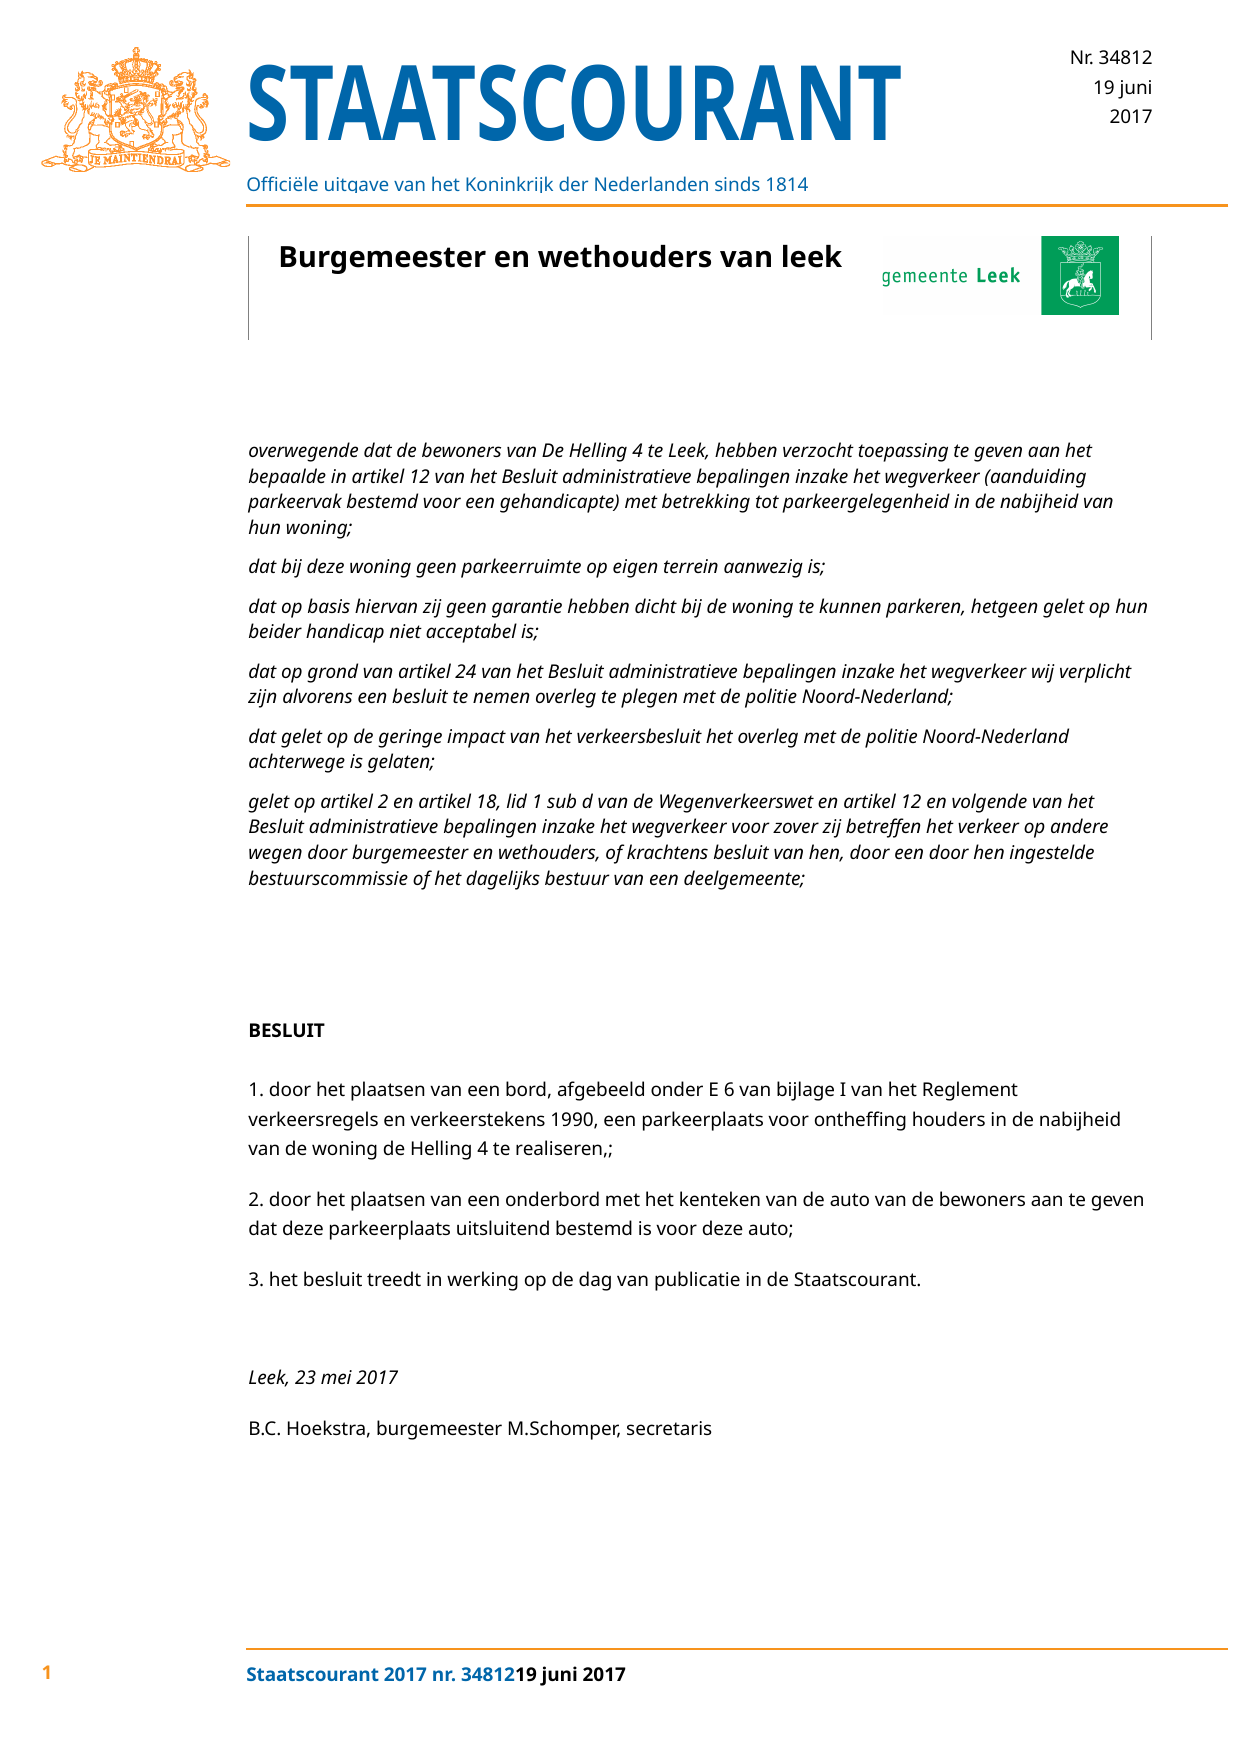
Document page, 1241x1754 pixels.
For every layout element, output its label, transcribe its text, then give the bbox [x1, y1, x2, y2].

text 3. het besluit treedt in werking op de dag van publicatie in de Staatscourant. [248, 1266, 1152, 1292]
text gelet op artikel 2 en artikel 18, lid 1 sub d van de Wegenverkeerswet en artikel 12 en volgende van het Besluit administratieve bepalingen inzake het wegverkeer voor zover zij betreffen het verkeer op andere wegen door burgemeester en wethouders, of krachtens besluit van hen, door een door hen ingestelde bestuurscommissie of het dagelijks bestuur van een deelgemeente; [248, 788, 1152, 891]
table_header [850, 236, 1151, 340]
picture [41, 47, 231, 172]
text dat bij deze woning geen parkeerruimte op eigen terrein aanwezig is; [248, 553, 1152, 579]
table_header Burgemeester en wethouders van leek [249, 236, 850, 340]
text 2. door het plaatsen van een onderbord met het kenteken van de auto van de bewoners aan te geven dat deze parkeerplaats uitsluitend bestemd is voor deze auto; [248, 1186, 1152, 1241]
picture [882, 236, 1119, 315]
text 1. door het plaatsen van een bord, afgebeeld onder E 6 van bijlage I van het Reglement verkeersregels en verkeerstekens 1990, een parkeerplaats voor ontheffing houders in de nabijheid van de woning de Helling 4 te realiseren,; [248, 1076, 1152, 1161]
text dat op grond van artikel 24 van het Besluit administratieve bepalingen inzake het wegverkeer wij verplicht zijn alvorens een besluit te nemen overleg te plegen met de politie Noord-Nederland; [248, 658, 1152, 709]
text dat op basis hiervan zij geen garantie hebben dicht bij de woning te kunnen parkeren, hetgeen gelet op hun beider handicap niet acceptabel is; [248, 593, 1152, 644]
text dat gelet op de geringe impact van het verkeersbesluit het overleg met de politie Noord-Nederland achterwege is gelaten; [248, 723, 1152, 774]
text Leek, 23 mei 2017 [248, 1364, 1152, 1390]
text BESLUIT [248, 1017, 1152, 1043]
text overwegende dat de bewoners van De Helling 4 te Leek, hebben verzocht toepassing te geven aan het bepaalde in artikel 12 van het Besluit administratieve bepalingen inzake het wegverkeer (aanduiding parkeervak bestemd voor een gehandicapte) met betrekking tot parkeergelegenheid in de nabijheid van hun woning; [248, 437, 1152, 540]
text B.C. Hoekstra, burgemeester M.Schomper, secretaris [248, 1416, 1152, 1441]
